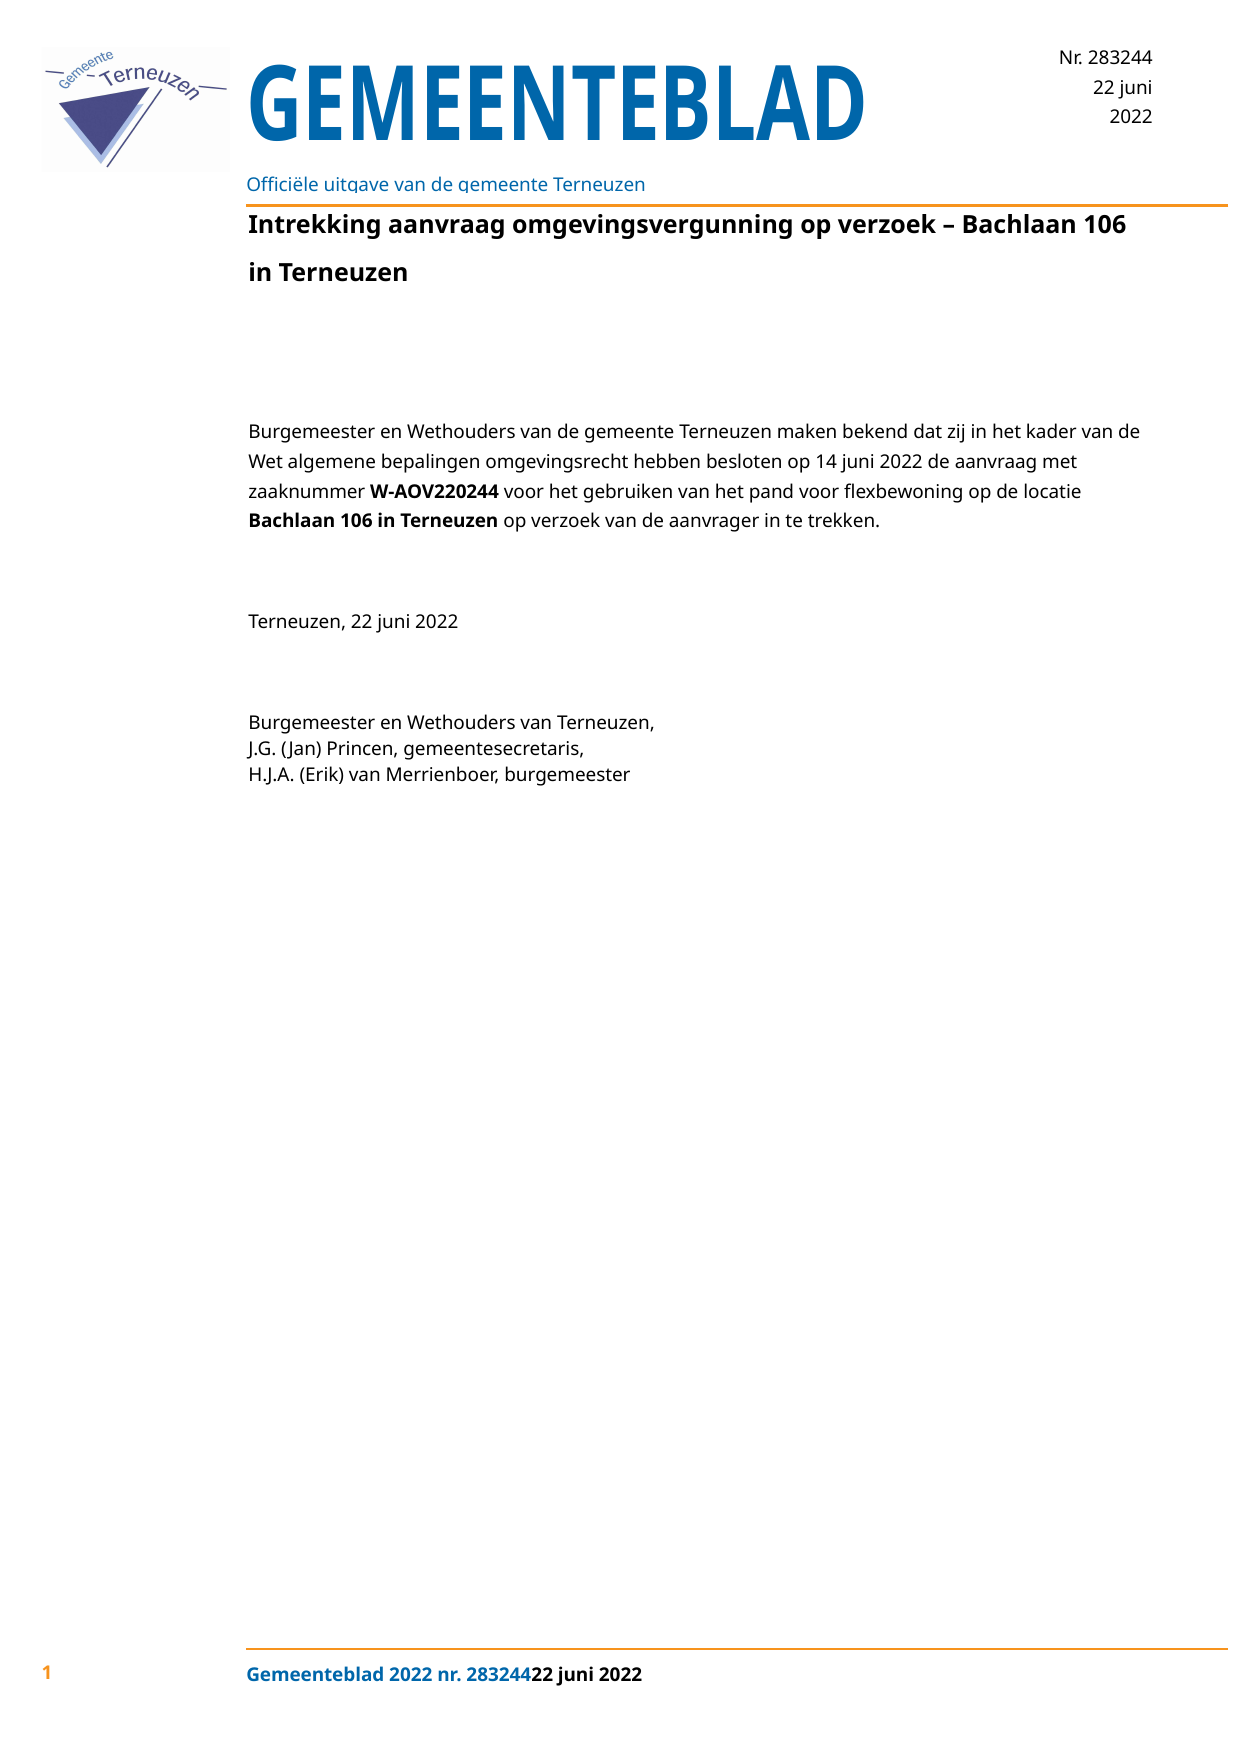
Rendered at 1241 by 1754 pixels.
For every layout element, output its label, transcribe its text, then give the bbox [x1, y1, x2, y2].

picture [41, 47, 231, 172]
text Intrekking aanvraag omgevingsvergunning op verzoek – Bachlaan 106 in Terneuzen [248, 207, 1152, 288]
table_header Burgemeester en Wethouders van Terneuzen, [248, 709, 1152, 735]
table_cell J.G. (Jan) Princen, gemeentesecretaris, [248, 735, 700, 761]
table_cell [700, 786, 1152, 812]
table_cell [248, 786, 700, 812]
text Burgemeester en Wethouders van de gemeente Terneuzen maken bekend dat zij in het kader van de Wet algemene bepalingen omgevingsrecht hebben besloten op 14 juni 2022 de aanvraag met zaaknummer W-AOV220244 voor het gebruiken van het pand voor flexbewoning op de locatie Bachlaan 106 in Terneuzen op verzoek van de aanvrager in te trekken. [248, 419, 1152, 533]
table_cell H.J.A. (Erik) van Merrienboer, burgemeester [248, 761, 1152, 786]
table_cell [700, 735, 1152, 761]
text Terneuzen, 22 juni 2022 [248, 608, 1152, 634]
